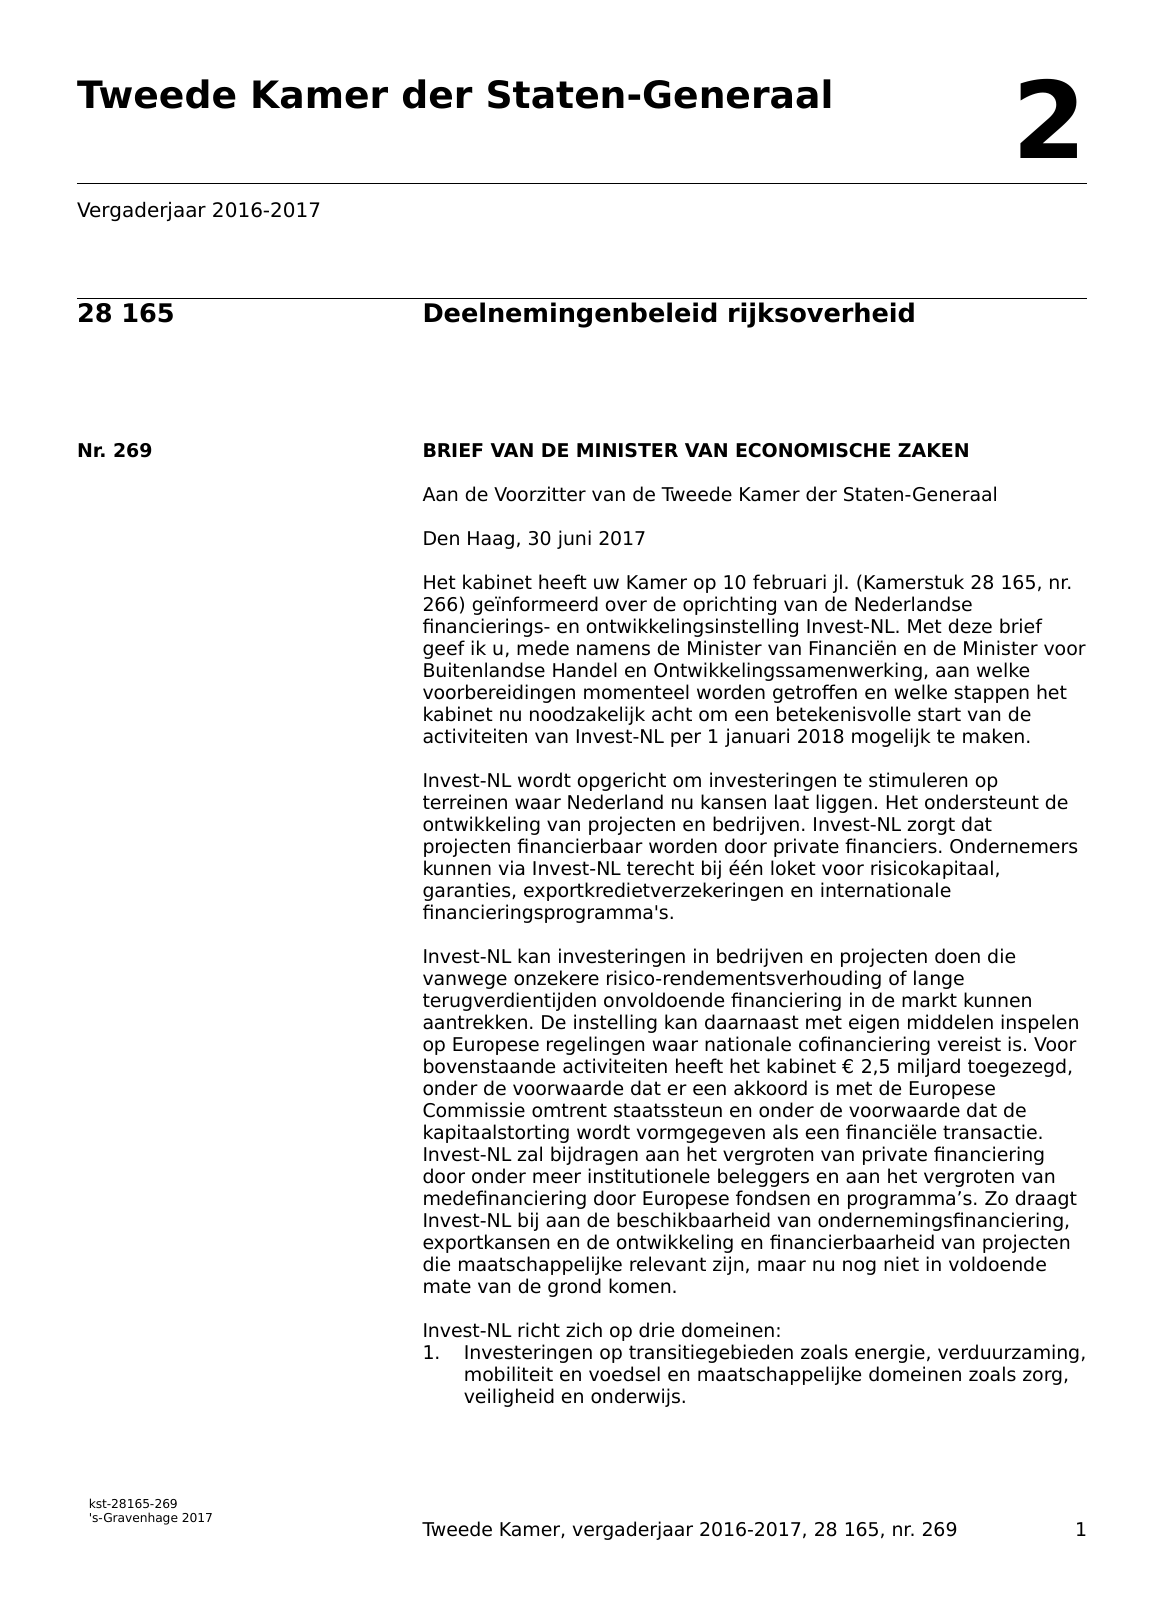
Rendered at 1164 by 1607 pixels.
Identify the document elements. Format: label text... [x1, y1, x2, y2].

table_header 2 [886, 59, 1087, 183]
text Het kabinet heeft uw Kamer op 10 februari jl. (Kamerstuk 28 165, nr. 266) geïnformeerd over de oprichting van de Nederlandse financierings- en ontwikkelingsinstelling Invest-NL. Met deze brief geef ik u, mede namens de Minister van Financiën en de Minister voor Buitenlandse Handel en Ontwikkelingssamenwerking, aan welke voorbereidingen momenteel worden getroffen en welke stappen het kabinet nu noodzakelijk acht om een betekenisvolle start van de activiteiten van Invest-NL per 1 januari 2018 mogelijk te maken. [422, 572, 1087, 748]
subtitle Nr. 269 BRIEF VAN DE MINISTER VAN ECONOMISCHE ZAKEN [77, 440, 1087, 462]
text Invest-NL wordt opgericht om investeringen te stimuleren op terreinen waar Nederland nu kansen laat liggen. Het ondersteunt de ontwikkeling van projecten en bedrijven. Invest-NL zorgt dat projecten financierbaar worden door private financiers. Ondernemers kunnen via Invest-NL terecht bij één loket voor risicokapitaal, garanties, exportkredietverzekeringen en internationale financieringsprogramma's. [422, 770, 1087, 924]
text Invest-NL kan investeringen in bedrijven en projecten doen die vanwege onzekere risico-rendementsverhouding of lange terugverdientijden onvoldoende financiering in de markt kunnen aantrekken. De instelling kan daarnaast met eigen middelen inspelen op Europese regelingen waar nationale cofinanciering vereist is. Voor bovenstaande activiteiten heeft het kabinet € 2,5 miljard toegezegd, onder de voorwaarde dat er een akkoord is met de Europese Commissie omtrent staatssteun en onder de voorwaarde dat de kapitaalstorting wordt vormgegeven als een financiële transactie. Invest-NL zal bijdragen aan het vergroten van private financiering door onder meer institutionele beleggers en aan het vergroten van medefinanciering door Europese fondsen en programma’s. Zo draagt Invest-NL bij aan de beschikbaarheid van ondernemingsfinanciering, exportkansen en de ontwikkeling en financierbaarheid van projecten die maatschappelijke relevant zijn, maar nu nog niet in voldoende mate van de grond komen. [422, 946, 1087, 1298]
text Aan de Voorzitter van de Tweede Kamer der Staten-Generaal [422, 484, 1087, 506]
text Invest-NL richt zich op drie domeinen: [422, 1320, 1087, 1342]
subtitle 28 165 Deelnemingenbeleid rijksoverheid [77, 299, 1087, 329]
text 's-Gravenhage 2017 [88, 1511, 323, 1525]
text Den Haag, 30 juni 2017 [422, 528, 1087, 550]
text 1. Investeringen op transitiegebieden zoals energie, verduurzaming, mobiliteit en voedsel en maatschappelijke domeinen zoals zorg, veiligheid en onderwijs. [422, 1342, 1087, 1408]
text kst-28165-269 [88, 1497, 323, 1511]
table_cell Vergaderjaar 2016-2017 [77, 184, 1087, 298]
table_header Tweede Kamer der Staten-Generaal [77, 59, 886, 183]
